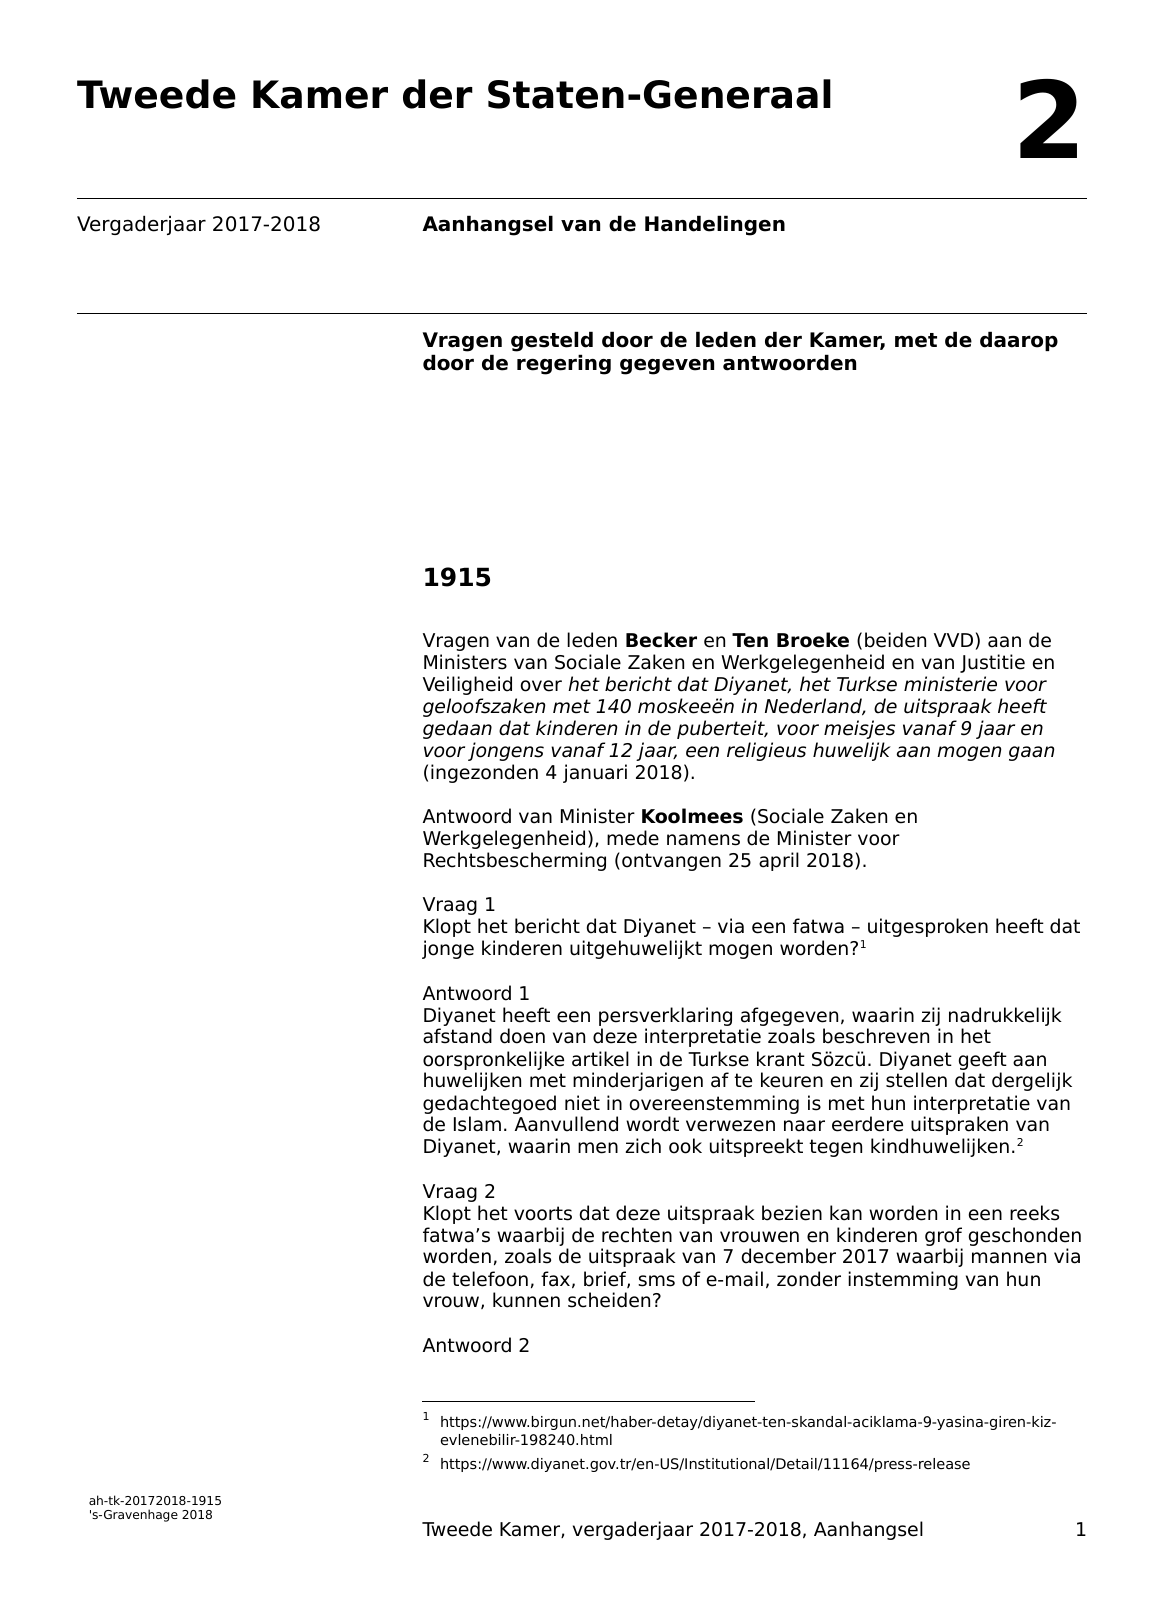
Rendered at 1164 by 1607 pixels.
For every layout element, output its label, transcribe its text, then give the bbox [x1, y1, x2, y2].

table_cell Vergaderjaar 2017-2018 [77, 199, 422, 313]
text 1915 [422, 563, 1087, 592]
text Antwoord 2 [422, 1334, 1087, 1357]
text Vraag 1 [422, 894, 1087, 916]
table_header 2 [886, 59, 1087, 198]
table_cell Aanhangsel van de Handelingen [422, 199, 1087, 313]
table_cell [77, 314, 422, 375]
text Vraag 2 [422, 1181, 1087, 1202]
text Antwoord van Minister Koolmees (Sociale Zaken en Werkgelegenheid), mede namens de Minister voor Rechtsbescherming (ontvangen 25 april 2018). [422, 806, 1087, 872]
text https://www.diyanet.gov.tr/en-US/Institutional/Detail/11164/press-release [422, 1452, 1087, 1474]
table_cell Vragen gesteld door de leden der Kamer, met de daarop door de regering gegeven antwoorden [422, 314, 1087, 375]
text 's-Gravenhage 2018 [88, 1508, 323, 1522]
text Vragen van de leden Becker en Ten Broeke (beiden VVD) aan de Ministers van Sociale Zaken en Werkgelegenheid en van Justitie en Veiligheid over het bericht dat Diyanet, het Turkse ministerie voor geloofszaken met 140 moskeeën in Nederland, de uitspraak heeft gedaan dat kinderen in de puberteit, voor meisjes vanaf 9 jaar en voor jongens vanaf 12 jaar, een religieus huwelijk aan mogen gaan (ingezonden 4 januari 2018). [422, 630, 1087, 784]
text https://www.birgun.net/haber-detay/diyanet-ten-skandal-aciklama-9-yasina-giren-kiz-evlenebilir-198240.html [422, 1410, 1087, 1449]
table_header Tweede Kamer der Staten-Generaal [77, 59, 886, 198]
text Klopt het bericht dat Diyanet – via een fatwa – uitgesproken heeft dat jonge kinderen uitgehuwelijkt mogen worden? [422, 916, 1087, 960]
text Antwoord 1 [422, 982, 1087, 1004]
text Klopt het voorts dat deze uitspraak bezien kan worden in een reeks fatwa’s waarbij de rechten van vrouwen en kinderen grof geschonden worden, zoals de uitspraak van 7 december 2017 waarbij mannen via de telefoon, fax, brief, sms of e-mail, zonder instemming van hun vrouw, kunnen scheiden? [422, 1202, 1087, 1312]
text Diyanet heeft een persverklaring afgegeven, waarin zij nadrukkelijk afstand doen van deze interpretatie zoals beschreven in het oorspronkelijke artikel in de Turkse krant Sözcü. Diyanet geeft aan huwelijken met minderjarigen af te keuren en zij stellen dat dergelijk gedachtegoed niet in overeenstemming is met hun interpretatie van de Islam. Aanvullend wordt verwezen naar eerdere uitspraken van Diyanet, waarin men zich ook uitspreekt tegen kindhuwelijken. [422, 1004, 1087, 1158]
text ah-tk-20172018-1915 [88, 1494, 323, 1508]
